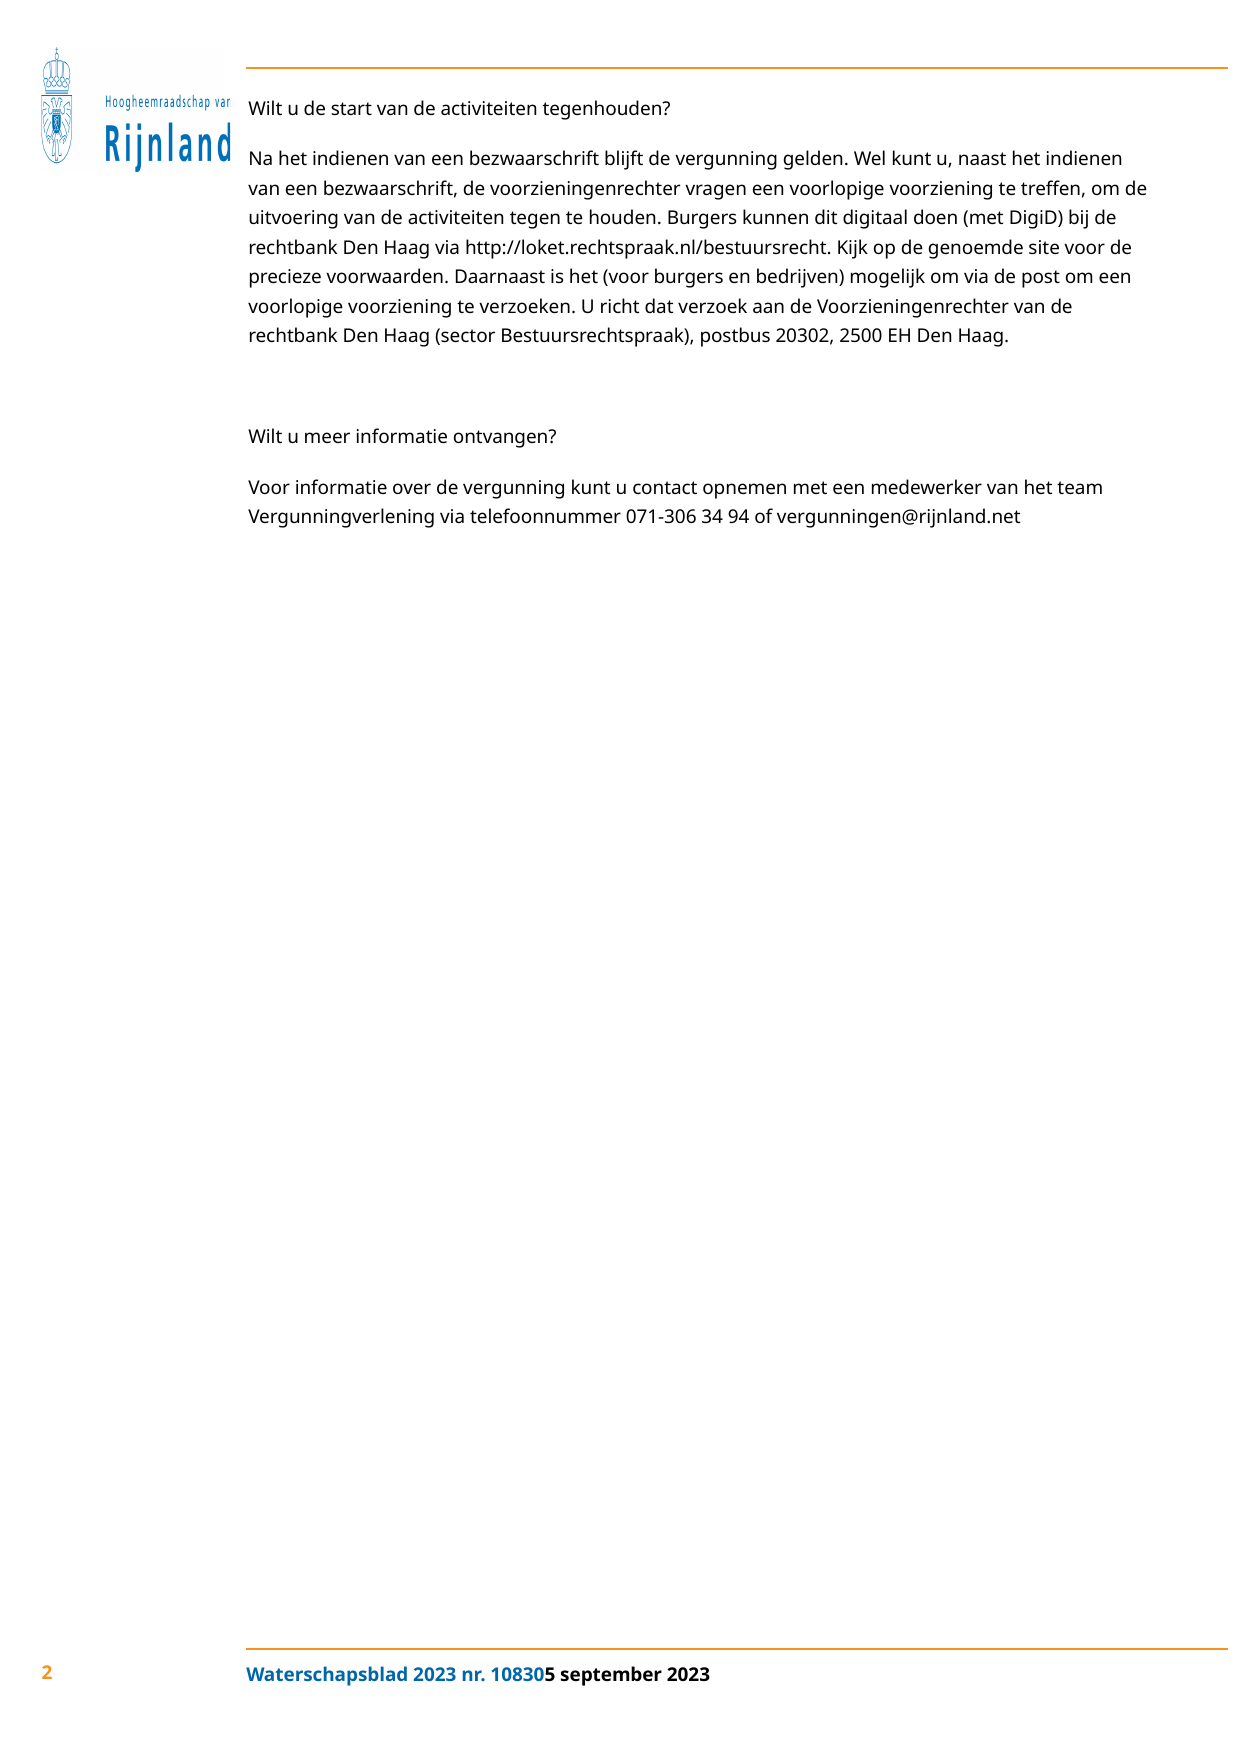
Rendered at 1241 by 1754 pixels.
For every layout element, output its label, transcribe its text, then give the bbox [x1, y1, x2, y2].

text Wilt u de start van de activiteiten tegenhouden? [248, 95, 1152, 121]
text Voor informatie over de vergunning kunt u contact opnemen met een medewerker van het team Vergunningverlening via telefoonnummer 071-306 34 94 of vergunningen@rijnland.net [248, 474, 1152, 529]
text Na het indienen van een bezwaarschrift blijft de vergunning gelden. Wel kunt u, naast het indienen van een bezwaarschrift, de voorzieningenrechter vragen een voorlopige voorziening te treffen, om de uitvoering van de activiteiten tegen te houden. Burgers kunnen dit digitaal doen (met DigiD) bij de rechtbank Den Haag via http://loket.rechtspraak.nl/bestuursrecht. Kijk op de genoemde site voor de precieze voorwaarden. Daarnaast is het (voor burgers en bedrijven) mogelijk om via de post om een voorlopige voorziening te verzoeken. U richt dat verzoek aan de Voorzieningenrechter van de rechtbank Den Haag (sector Bestuursrechtspraak), postbus 20302, 2500 EH Den Haag. [248, 145, 1152, 348]
picture [41, 47, 231, 172]
text Wilt u meer informatie ontvangen? [248, 423, 1152, 449]
